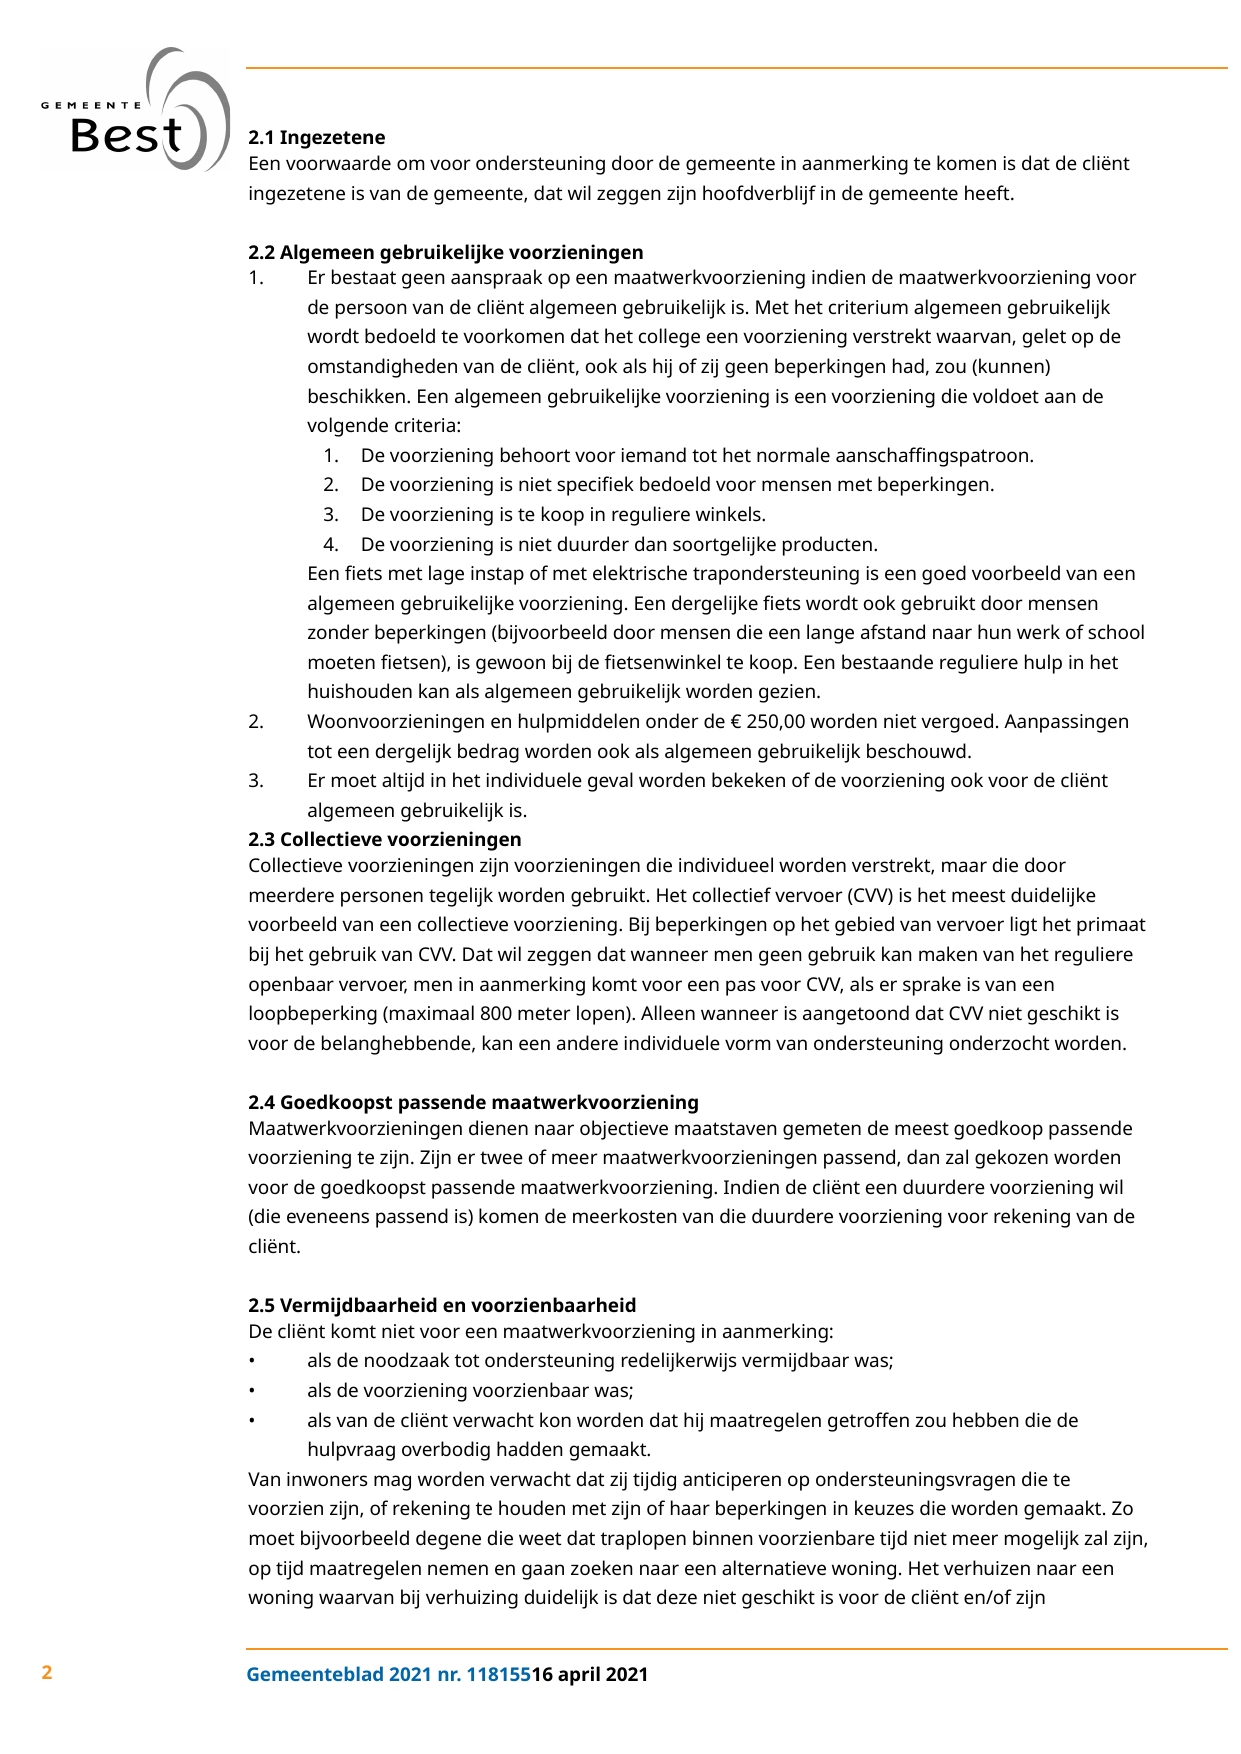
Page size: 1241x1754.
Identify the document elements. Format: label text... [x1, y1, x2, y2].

list Een fiets met lage instap of met elektrische trapondersteuning is een goed voorbeeld van een algemeen gebruikelijke voorziening. Een dergelijke fiets wordt ook gebruikt door mensen zonder beperkingen (bijvoorbeeld door mensen die een lange afstand naar hun werk of school moeten fietsen), is gewoon bij de fietsenwinkel te koop. Een bestaande reguliere hulp in het huishouden kan als algemeen gebruikelijk worden gezien. [248, 560, 1152, 704]
list als de voorziening voorzienbaar was; [248, 1377, 1152, 1403]
list De voorziening is niet duurder dan soortgelijke producten. [323, 531, 1152, 557]
text Van inwoners mag worden verwacht dat zij tijdig anticiperen op ondersteuningsvragen die te voorzien zijn, of rekening te houden met zijn of haar beperkingen in keuzes die worden gemaakt. Zo moet bijvoorbeeld degene die weet dat traplopen binnen voorzienbare tijd niet meer mogelijk zal zijn, op tijd maatregelen nemen en gaan zoeken naar een alternatieve woning. Het verhuizen naar een woning waarvan bij verhuizing duidelijk is dat deze niet geschikt is voor de cliënt en/of zijn [248, 1466, 1152, 1610]
text 2.3 Collectieve voorzieningen [248, 827, 1152, 852]
text De cliënt komt niet voor een maatwerkvoorziening in aanmerking: [248, 1318, 1152, 1344]
list Woonvoorzieningen en hulpmiddelen onder de € 250,00 worden niet vergoed. Aanpassingen tot een dergelijk bedrag worden ook als algemeen gebruikelijk beschouwd. [248, 708, 1152, 764]
text 2.2 Algemeen gebruikelijke voorzieningen [248, 239, 1152, 264]
list Er bestaat geen aanspraak op een maatwerkvoorziening indien de maatwerkvoorziening voor de persoon van de cliënt algemeen gebruikelijk is. Met het criterium algemeen gebruikelijk wordt bedoeld te voorkomen dat het college een voorziening verstrekt waarvan, gelet op de omstandigheden van de cliënt, ook als hij of zij geen beperkingen had, zou (kunnen) beschikken. Een algemeen gebruikelijke voorziening is een voorziening die voldoet aan de volgende criteria: [248, 264, 1152, 438]
text Collectieve voorzieningen zijn voorzieningen die individueel worden verstrekt, maar die door meerdere personen tegelijk worden gebruikt. Het collectief vervoer (CVV) is het meest duidelijke voorbeeld van een collectieve voorziening. Bij beperkingen op het gebied van vervoer ligt het primaat bij het gebruik van CVV. Dat wil zeggen dat wanneer men geen gebruik kan maken van het reguliere openbaar vervoer, men in aanmerking komt voor een pas voor CVV, als er sprake is van een loopbeperking (maximaal 800 meter lopen). Alleen wanneer is aangetoond dat CVV niet geschikt is voor de belanghebbende, kan een andere individuele vorm van ondersteuning onderzocht worden. [248, 852, 1152, 1056]
text Een voorwaarde om voor ondersteuning door de gemeente in aanmerking te komen is dat de cliënt ingezetene is van de gemeente, dat wil zeggen zijn hoofdverblijf in de gemeente heeft. [248, 150, 1152, 205]
list Er moet altijd in het individuele geval worden bekeken of de voorziening ook voor de cliënt algemeen gebruikelijk is. [248, 767, 1152, 823]
list als van de cliënt verwacht kon worden dat hij maatregelen getroffen zou hebben die de hulpvraag overbodig hadden gemaakt. [248, 1407, 1152, 1462]
picture [41, 47, 231, 172]
text 2.5 Vermijdbaarheid en voorzienbaarheid [248, 1292, 1152, 1318]
list De voorziening is te koop in reguliere winkels. [323, 501, 1152, 527]
list als de noodzaak tot ondersteuning redelijkerwijs vermijdbaar was; [248, 1348, 1152, 1373]
text 2.1 Ingezetene [248, 124, 1152, 150]
list De voorziening is niet specifiek bedoeld voor mensen met beperkingen. [323, 472, 1152, 497]
list De voorziening behoort voor iemand tot het normale aanschaffingspatroon. [323, 442, 1152, 468]
text 2.4 Goedkoopst passende maatwerkvoorziening [248, 1089, 1152, 1115]
text Maatwerkvoorzieningen dienen naar objectieve maatstaven gemeten de meest goedkoop passende voorziening te zijn. Zijn er twee of meer maatwerkvoorzieningen passend, dan zal gekozen worden voor de goedkoopst passende maatwerkvoorziening. Indien de cliënt een duurdere voorziening wil (die eveneens passend is) komen de meerkosten van die duurdere voorziening voor rekening van de cliënt. [248, 1115, 1152, 1259]
